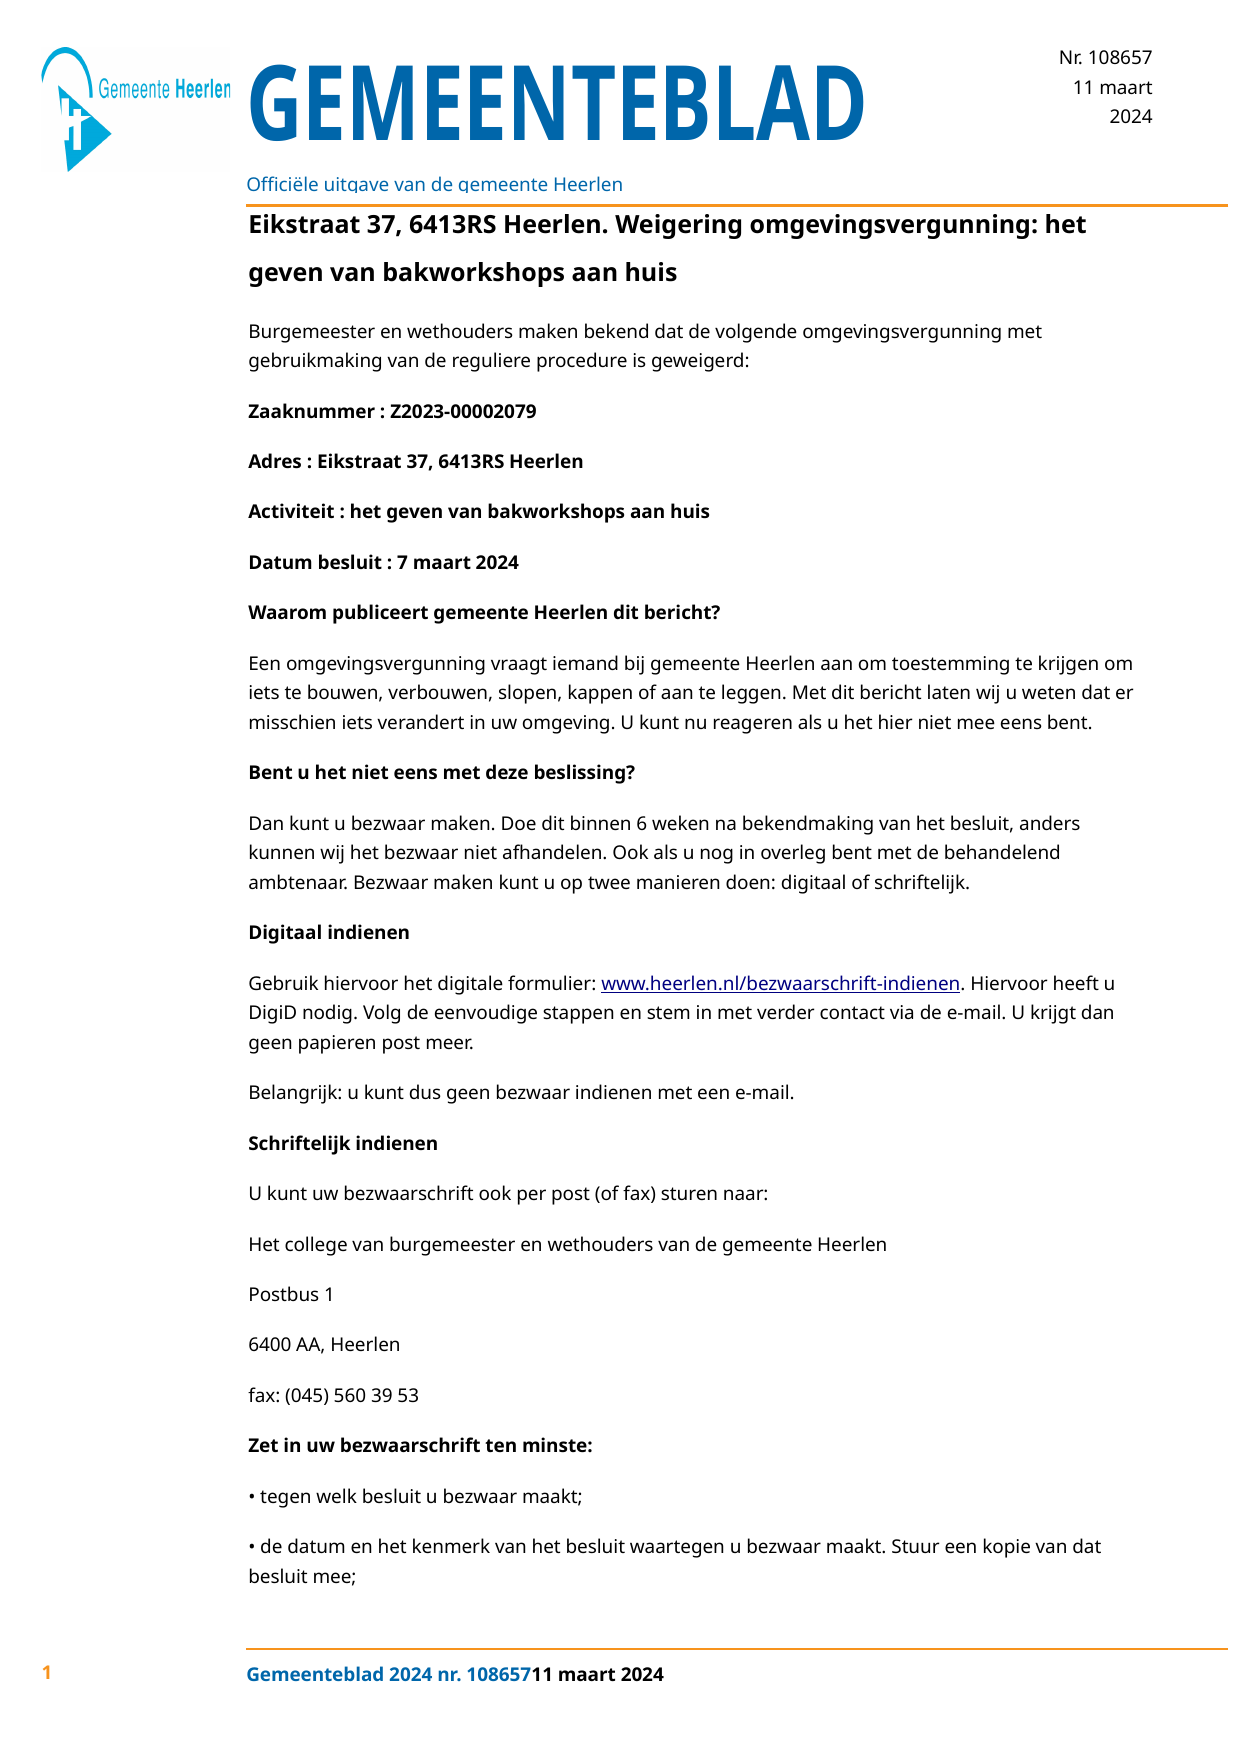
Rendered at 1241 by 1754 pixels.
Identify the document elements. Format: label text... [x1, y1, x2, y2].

text Het college van burgemeester en wethouders van de gemeente Heerlen [248, 1231, 1152, 1257]
text Activiteit : het geven van bakworkshops aan huis [248, 499, 1152, 524]
text Zaaknummer : Z2023-00002079 [248, 398, 1152, 424]
text Digitaal indienen [248, 919, 1152, 945]
text Datum besluit : 7 maart 2024 [248, 549, 1152, 575]
picture [41, 47, 231, 172]
text Schriftelijk indienen [248, 1130, 1152, 1156]
text U kunt uw bezwaarschrift ook per post (of fax) sturen naar: [248, 1180, 1152, 1206]
text Postbus 1 [248, 1281, 1152, 1307]
text Een omgevingsvergunning vraagt iemand bij gemeente Heerlen aan om toestemming te krijgen om iets te bouwen, verbouwen, slopen, kappen of aan te leggen. Met dit bericht laten wij u weten dat er misschien iets verandert in uw omgeving. U kunt nu reageren als u het hier niet mee eens bent. [248, 650, 1152, 735]
text • de datum en het kenmerk van het besluit waartegen u bezwaar maakt. Stuur een kopie van dat besluit mee; [248, 1533, 1152, 1589]
text Eikstraat 37, 6413RS Heerlen. Weigering omgevingsvergunning: het geven van bakworkshops aan huis [248, 207, 1152, 288]
text 6400 AA, Heerlen [248, 1332, 1152, 1357]
text Adres : Eikstraat 37, 6413RS Heerlen [248, 448, 1152, 474]
text Belangrijk: u kunt dus geen bezwaar indienen met een e-mail. [248, 1079, 1152, 1105]
picture [41, 47, 59, 70]
text • tegen welk besluit u bezwaar maakt; [248, 1483, 1152, 1509]
text Waarom publiceert gemeente Heerlen dit bericht? [248, 599, 1152, 625]
text Bent u het niet eens met deze beslissing? [248, 759, 1152, 785]
text Zet in uw bezwaarschrift ten minste: [248, 1432, 1152, 1458]
text Gebruik hiervoor het digitale formulier: www.heerlen.nl/bezwaarschrift-indienen. Hiervoor heeft u DigiD nodig. Volg de eenvoudige stappen en stem in met verder contact via de e-mail. U krijgt dan geen papieren post meer. [248, 970, 1152, 1055]
text Burgemeester en wethouders maken bekend dat de volgende omgevingsvergunning met gebruikmaking van de reguliere procedure is geweigerd: [248, 318, 1152, 373]
text fax: (045) 560 39 53 [248, 1382, 1152, 1408]
text Dan kunt u bezwaar maken. Doe dit binnen 6 weken na bekendmaking van het besluit, anders kunnen wij het bezwaar niet afhandelen. Ook als u nog in overleg bent met de behandelend ambtenaar. Bezwaar maken kunt u op twee manieren doen: digitaal of schriftelijk. [248, 810, 1152, 895]
